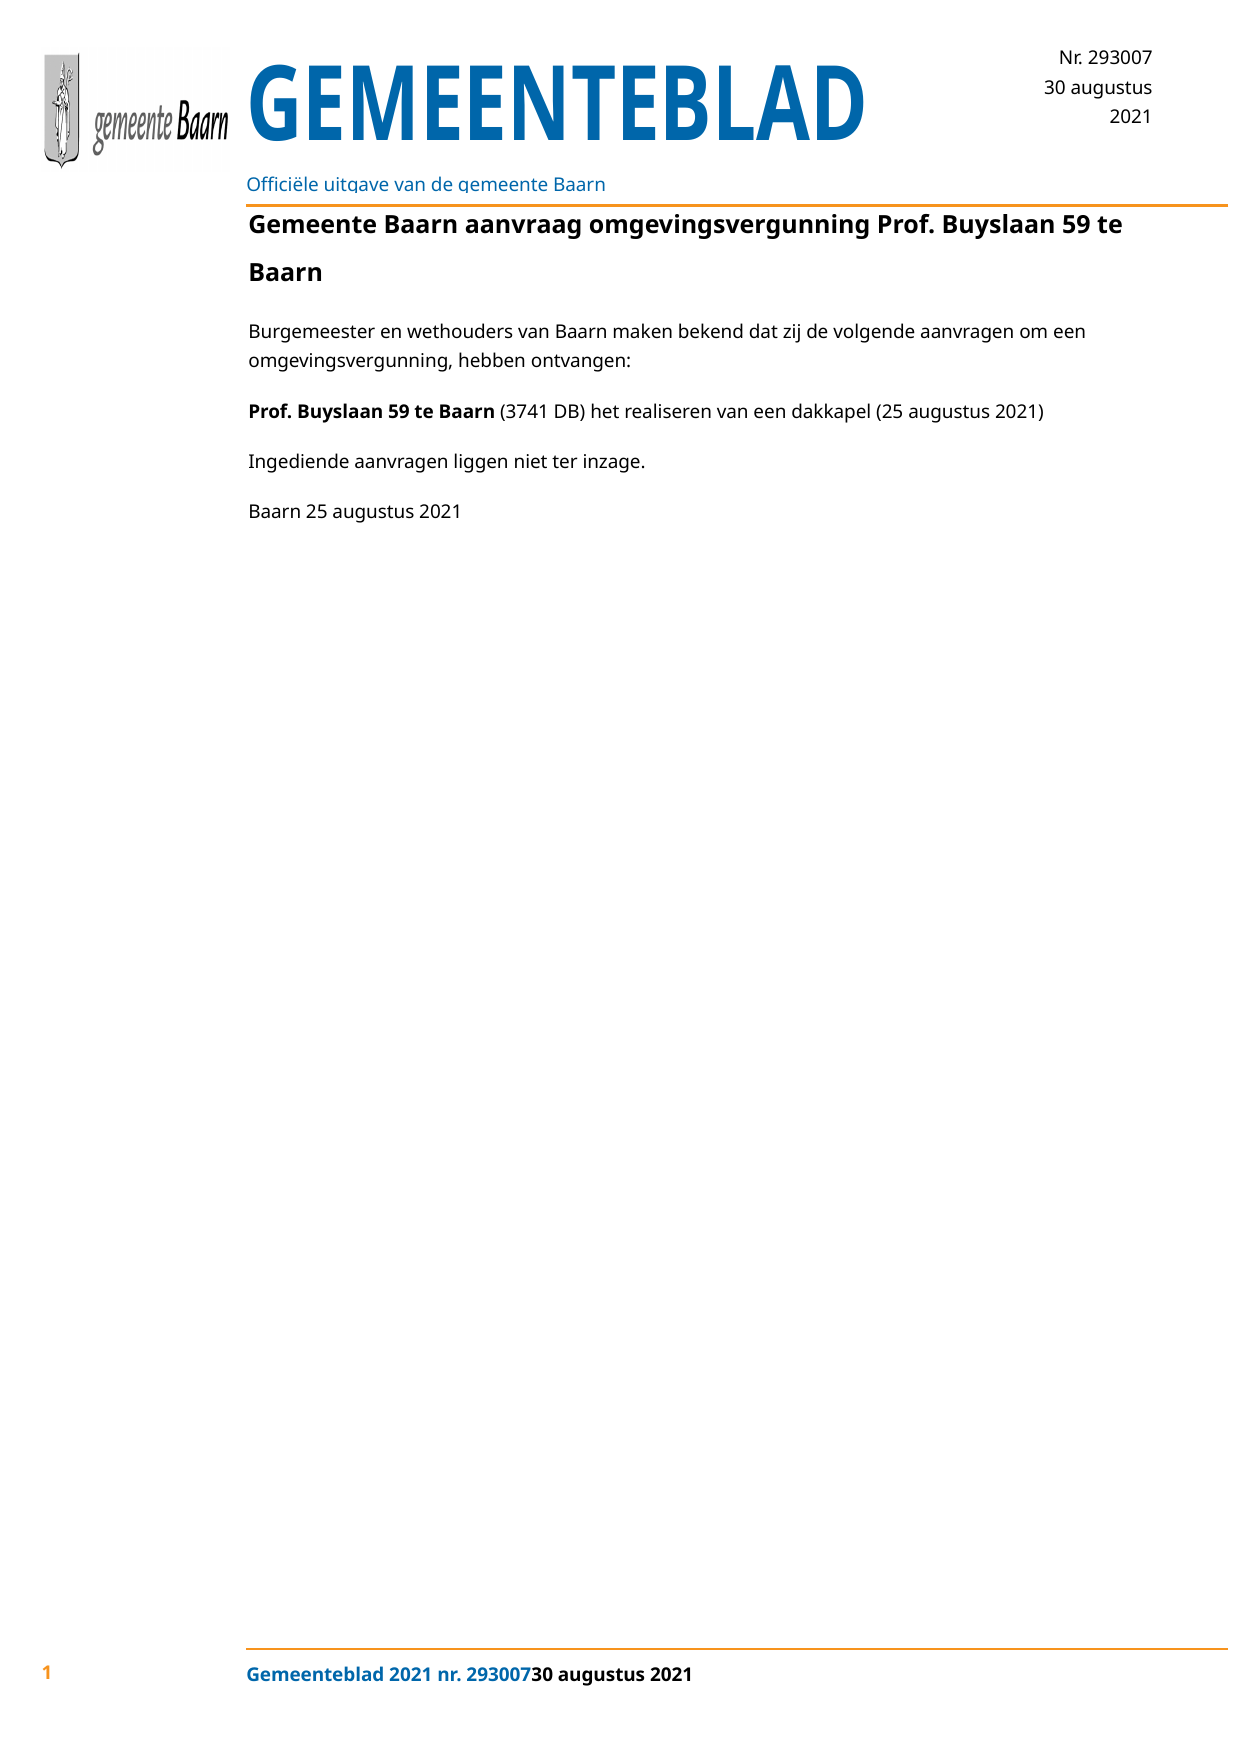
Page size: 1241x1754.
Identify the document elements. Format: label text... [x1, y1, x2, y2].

text Ingediende aanvragen liggen niet ter inzage. [248, 448, 1152, 474]
text Gemeente Baarn aanvraag omgevingsvergunning Prof. Buyslaan 59 te Baarn [248, 207, 1152, 288]
text Baarn 25 augustus 2021 [248, 499, 1152, 524]
picture [41, 47, 231, 172]
text Burgemeester en wethouders van Baarn maken bekend dat zij de volgende aanvragen om een omgevingsvergunning, hebben ontvangen: [248, 318, 1152, 373]
text Prof. Buyslaan 59 te Baarn (3741 DB) het realiseren van een dakkapel (25 augustus 2021) [248, 398, 1152, 424]
